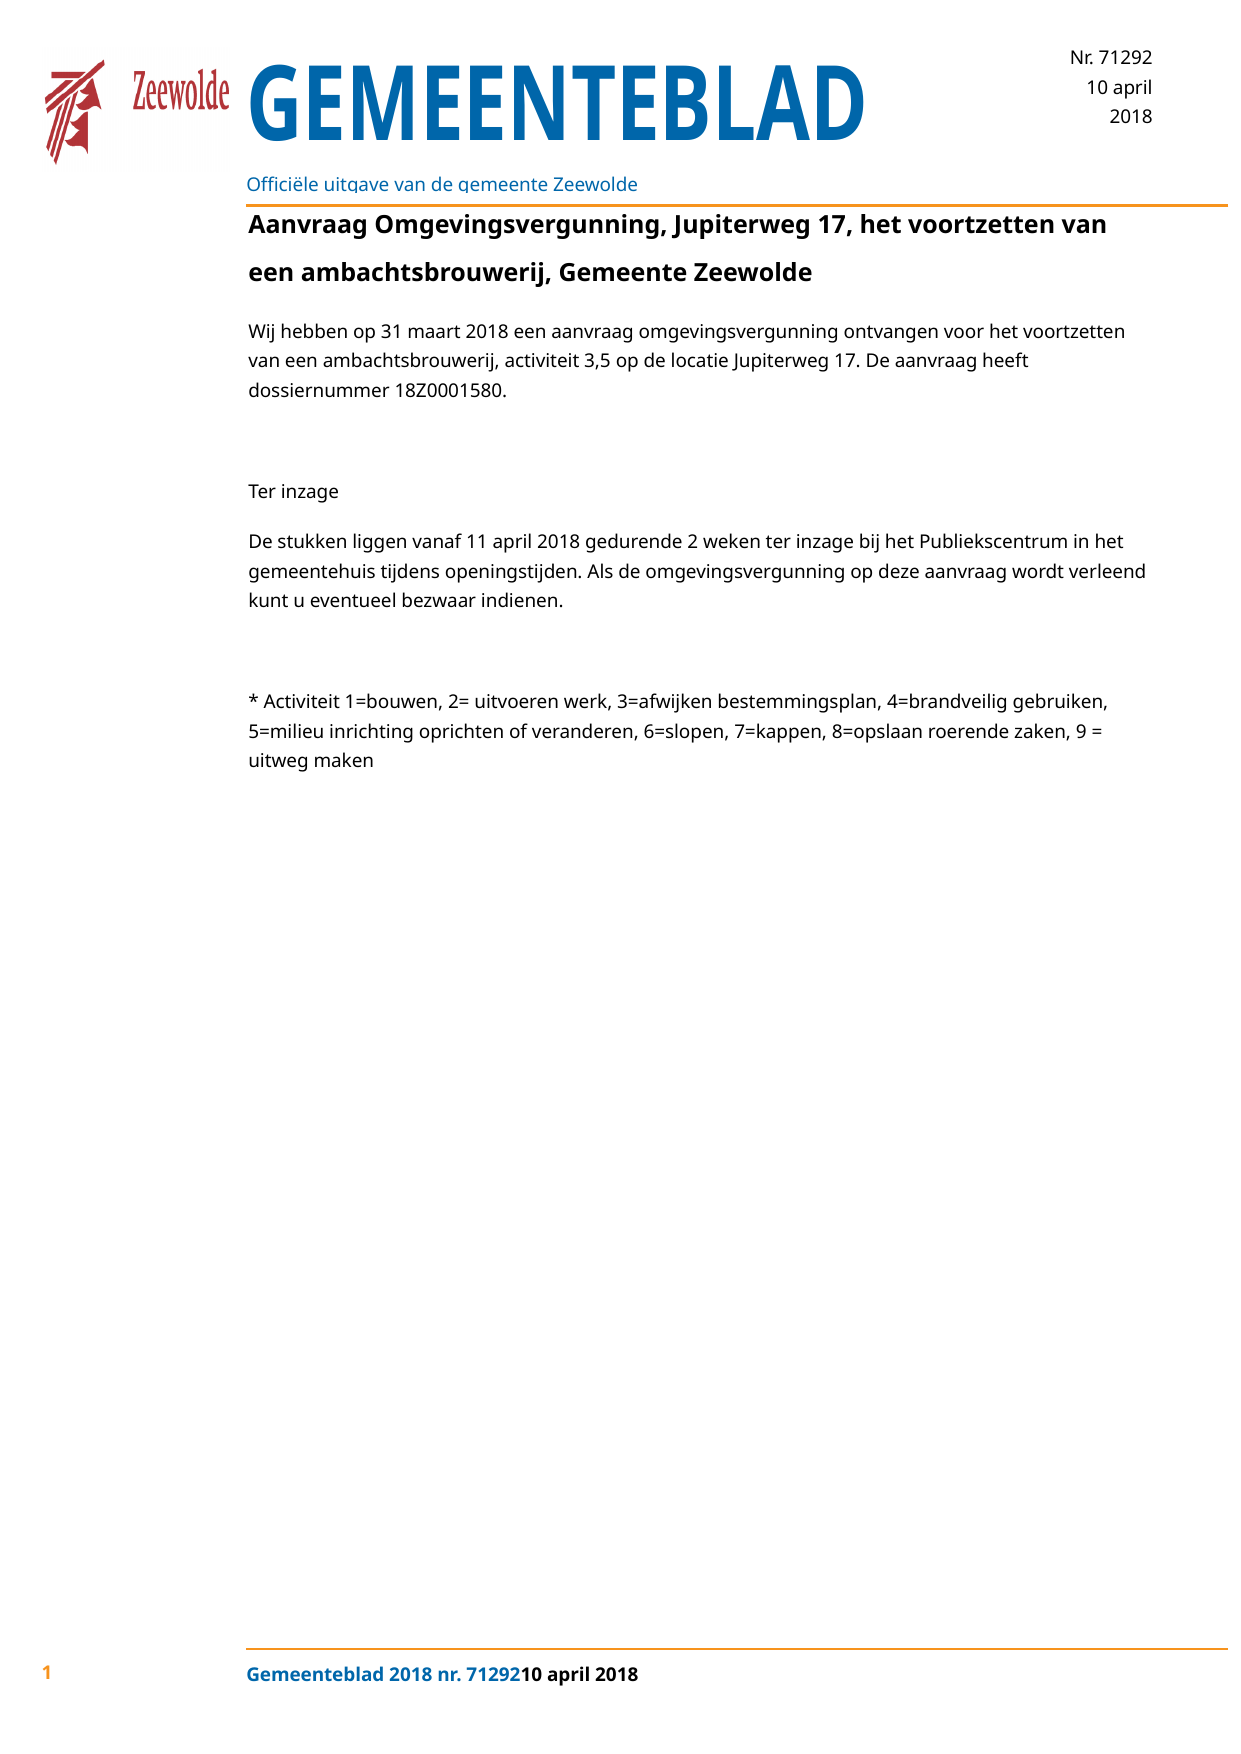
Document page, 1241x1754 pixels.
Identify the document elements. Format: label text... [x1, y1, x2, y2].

text Ter inzage [248, 478, 1152, 504]
picture [41, 47, 231, 172]
text * Activiteit 1=bouwen, 2= uitvoeren werk, 3=afwijken bestemmingsplan, 4=brandveilig gebruiken, 5=milieu inrichting oprichten of veranderen, 6=slopen, 7=kappen, 8=opslaan roerende zaken, 9 = uitweg maken [248, 688, 1152, 773]
text Aanvraag Omgevingsvergunning, Jupiterweg 17, het voortzetten van een ambachtsbrouwerij, Gemeente Zeewolde [248, 207, 1152, 288]
text De stukken liggen vanaf 11 april 2018 gedurende 2 weken ter inzage bij het Publiekscentrum in het gemeentehuis tijdens openingstijden. Als de omgevingsvergunning op deze aanvraag wordt verleend kunt u eventueel bezwaar indienen. [248, 528, 1152, 613]
text Wij hebben op 31 maart 2018 een aanvraag omgevingsvergunning ontvangen voor het voortzetten van een ambachtsbrouwerij, activiteit 3,5 op de locatie Jupiterweg 17. De aanvraag heeft dossiernummer 18Z0001580. [248, 318, 1152, 403]
